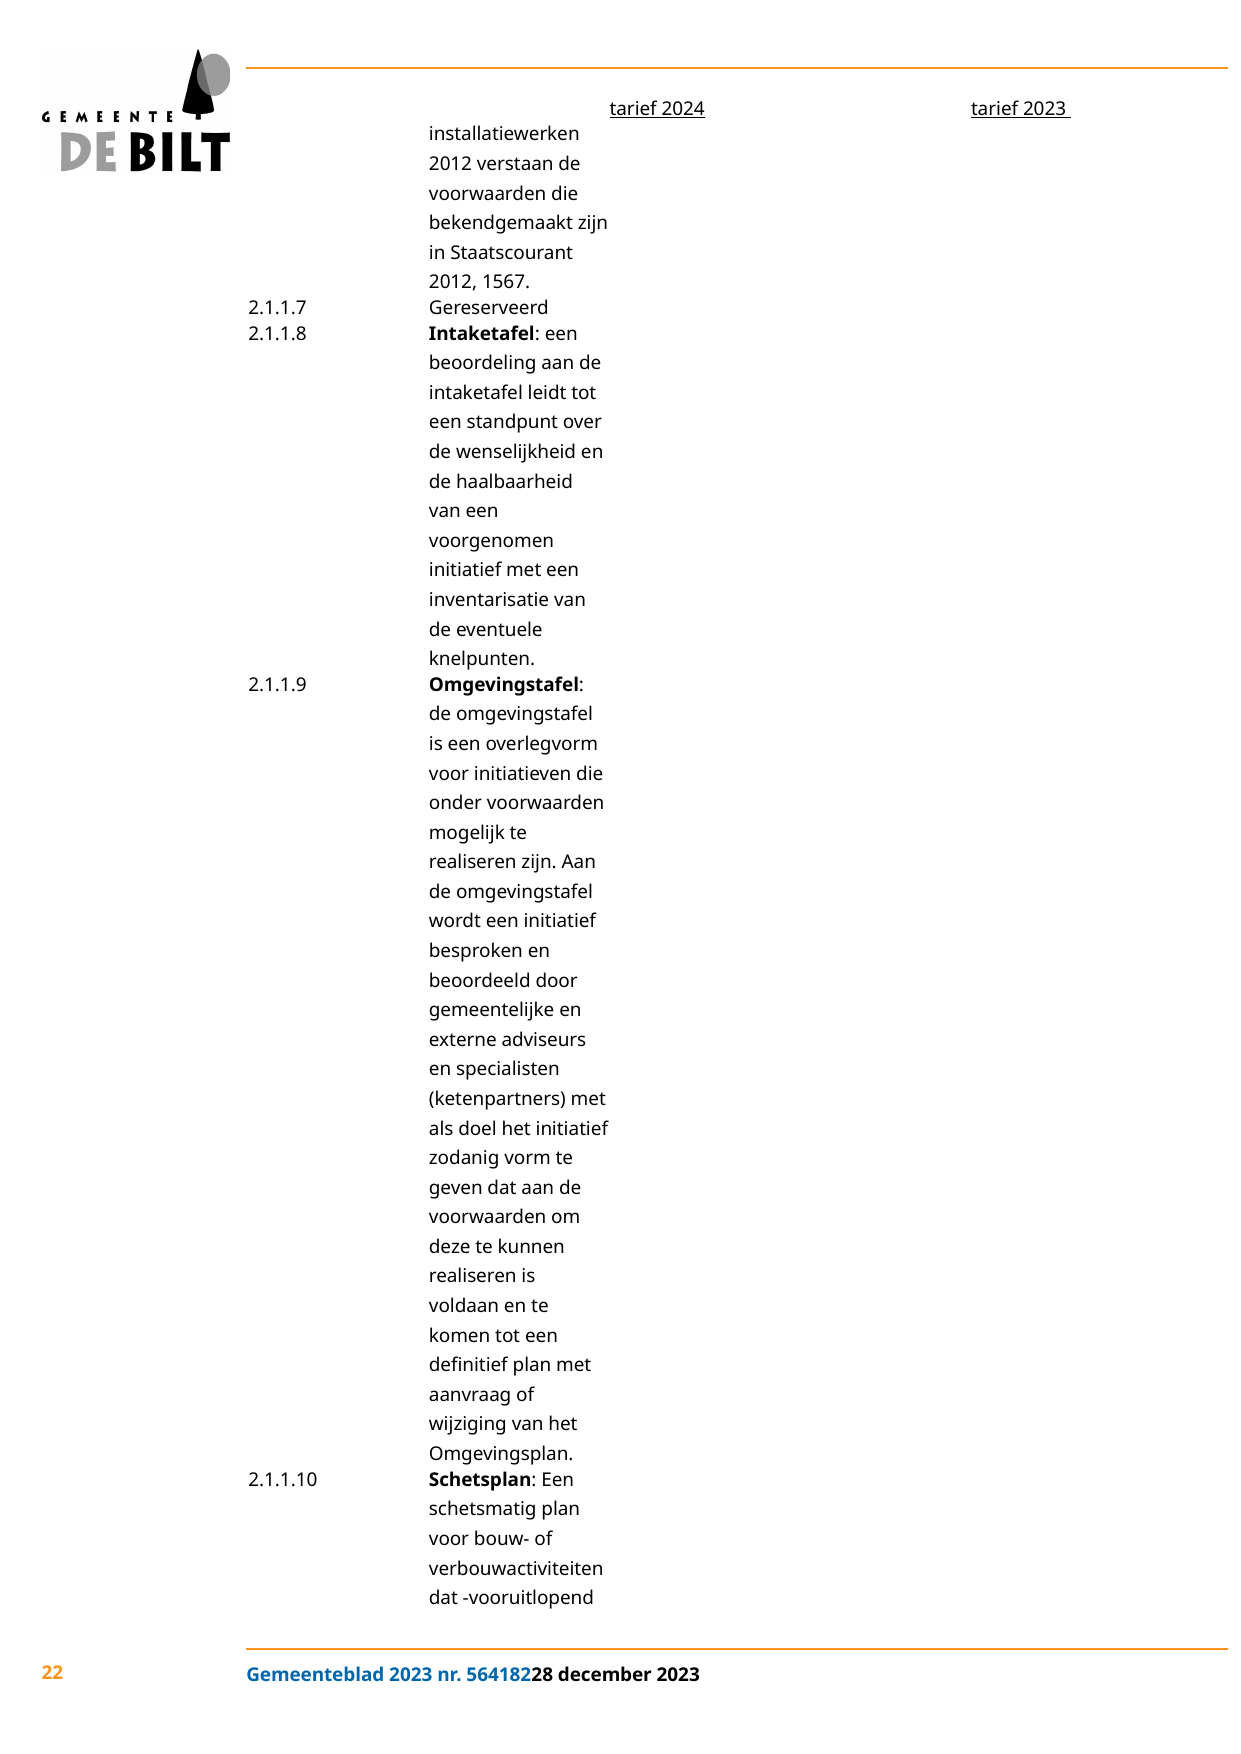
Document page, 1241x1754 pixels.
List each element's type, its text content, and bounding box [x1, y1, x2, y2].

table_cell [609, 1466, 971, 1610]
table_cell [971, 1466, 1152, 1610]
table_cell [609, 671, 971, 1466]
table_cell [971, 294, 1152, 320]
table_header [429, 95, 609, 121]
table_cell [609, 121, 971, 294]
table_cell 2.1.1.9 [248, 671, 429, 1466]
table_header tarief 2023 [971, 95, 1152, 121]
table_cell [971, 121, 1152, 294]
table_cell Gereserveerd [429, 294, 609, 320]
table_cell Schetsplan: Een schetsmatig plan voor bouw- of verbouwactiviteiten dat -vooruitlopend [429, 1466, 609, 1610]
table_cell [609, 320, 971, 671]
table_cell 2.1.1.7 [248, 294, 429, 320]
table_cell 2.1.1.10 [248, 1466, 429, 1610]
table_cell installatiewerken 2012 verstaan de voorwaarden die bekendgemaakt zijn in Staatscourant 2012, 1567. [429, 121, 609, 294]
table_cell 2.1.1.8 [248, 320, 429, 671]
table_header [248, 95, 429, 121]
table_header tarief 2024 [609, 95, 971, 121]
table_cell [609, 294, 971, 320]
table_cell Omgevingstafel: de omgevingstafel is een overlegvorm voor initiatieven die onder voorwaarden mogelijk te realiseren zijn. Aan de omgevingstafel wordt een initiatief besproken en beoordeeld door gemeentelijke en externe adviseurs en specialisten (ketenpartners) met als doel het initiatief zodanig vorm te geven dat aan de voorwaarden om deze te kunnen realiseren is voldaan en te komen tot een definitief plan met aanvraag of wijziging van het Omgevingsplan. [429, 671, 609, 1466]
table_cell Intaketafel: een beoordeling aan de intaketafel leidt tot een standpunt over de wenselijkheid en de haalbaarheid van een voorgenomen initiatief met een inventarisatie van de eventuele knelpunten. [429, 320, 609, 671]
table_cell [248, 121, 429, 294]
table_cell [971, 671, 1152, 1466]
table_cell [971, 320, 1152, 671]
picture [41, 47, 231, 172]
